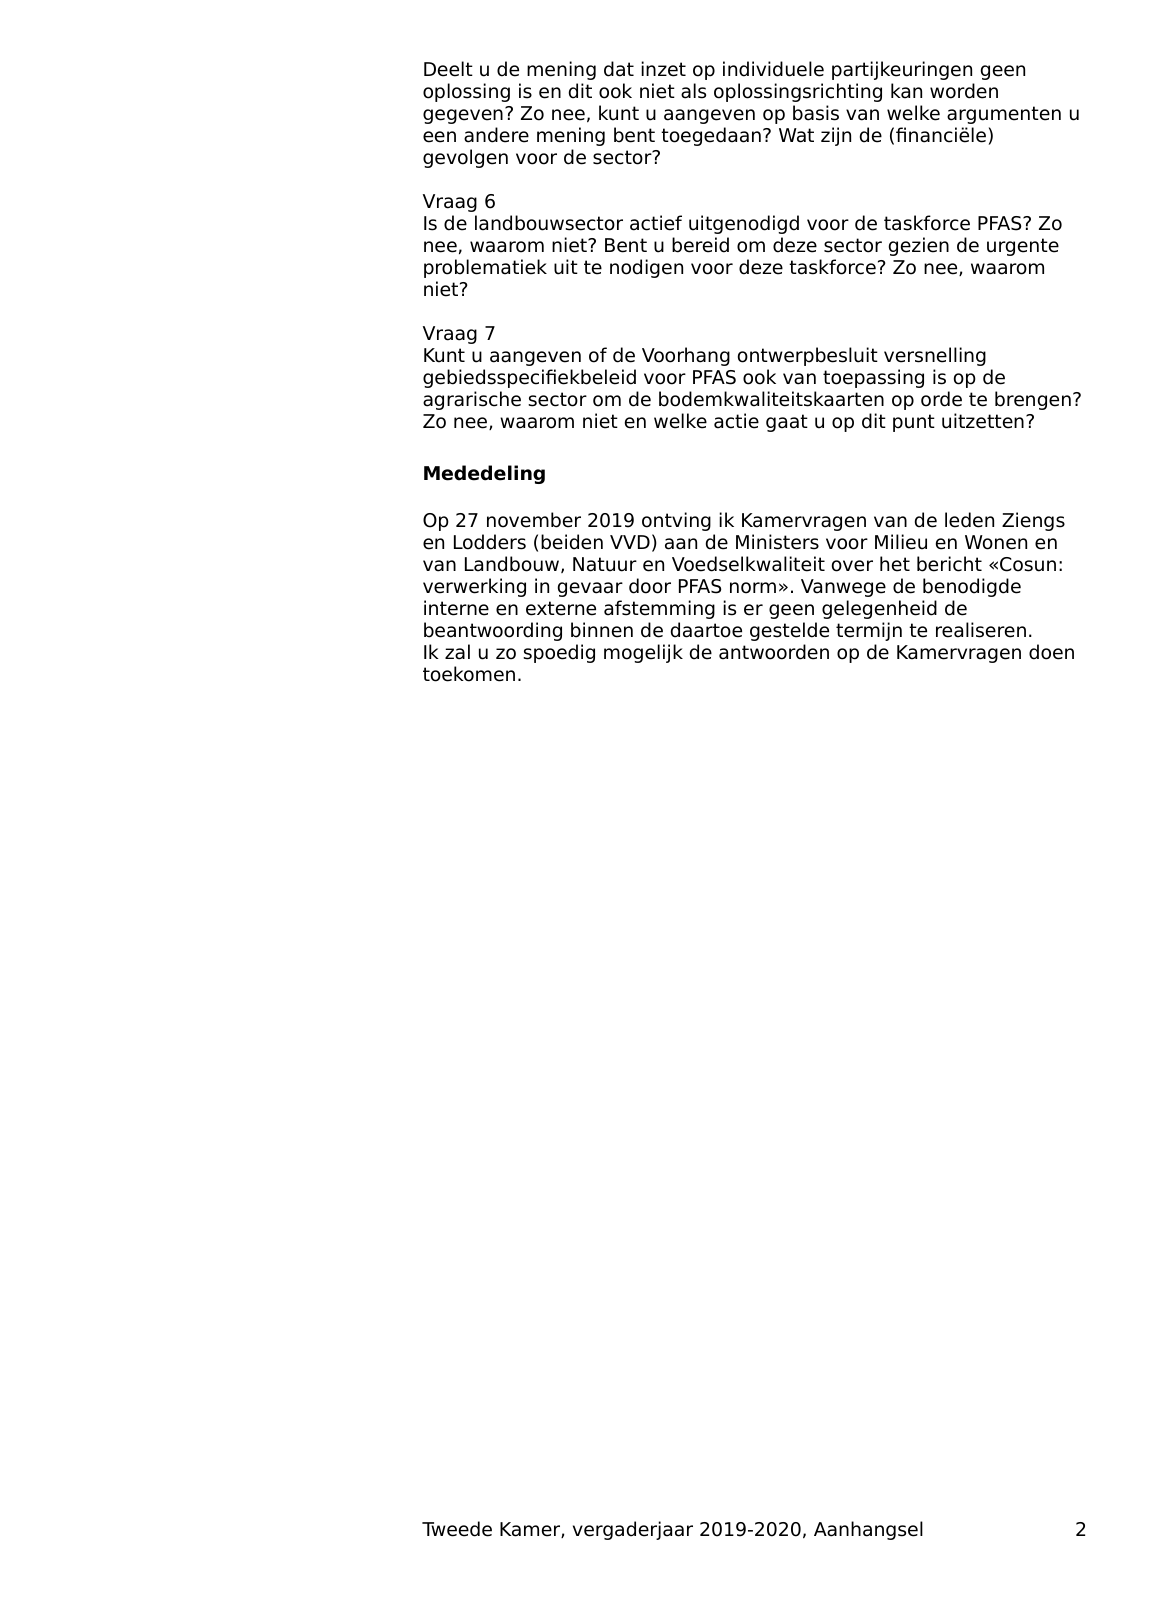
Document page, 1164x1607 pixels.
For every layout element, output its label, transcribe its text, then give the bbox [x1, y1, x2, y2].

text Op 27 november 2019 ontving ik Kamervragen van de leden Ziengs en Lodders (beiden VVD) aan de Ministers voor Milieu en Wonen en van Landbouw, Natuur en Voedselkwaliteit over het bericht «Cosun: verwerking in gevaar door PFAS norm». Vanwege de benodigde interne en externe afstemming is er geen gelegenheid de beantwoording binnen de daartoe gestelde termijn te realiseren. [422, 510, 1087, 642]
text Kunt u aangeven of de Voorhang ontwerpbesluit versnelling gebiedsspecifiekbeleid voor PFAS ook van toepassing is op de agrarische sector om de bodemkwaliteitskaarten op orde te brengen? Zo nee, waarom niet en welke actie gaat u op dit punt uitzetten? [422, 345, 1087, 433]
text Is de landbouwsector actief uitgenodigd voor de taskforce PFAS? Zo nee, waarom niet? Bent u bereid om deze sector gezien de urgente problematiek uit te nodigen voor deze taskforce? Zo nee, waarom niet? [422, 213, 1087, 301]
text Ik zal u zo spoedig mogelijk de antwoorden op de Kamervragen doen toekomen. [422, 642, 1087, 686]
text Deelt u de mening dat inzet op individuele partijkeuringen geen oplossing is en dit ook niet als oplossingsrichting kan worden gegeven? Zo nee, kunt u aangeven op basis van welke argumenten u een andere mening bent toegedaan? Wat zijn de (financiële) gevolgen voor de sector? [422, 59, 1087, 169]
subtitle Mededeling [422, 463, 1087, 485]
text Vraag 6 [422, 191, 1087, 213]
text Vraag 7 [422, 323, 1087, 345]
